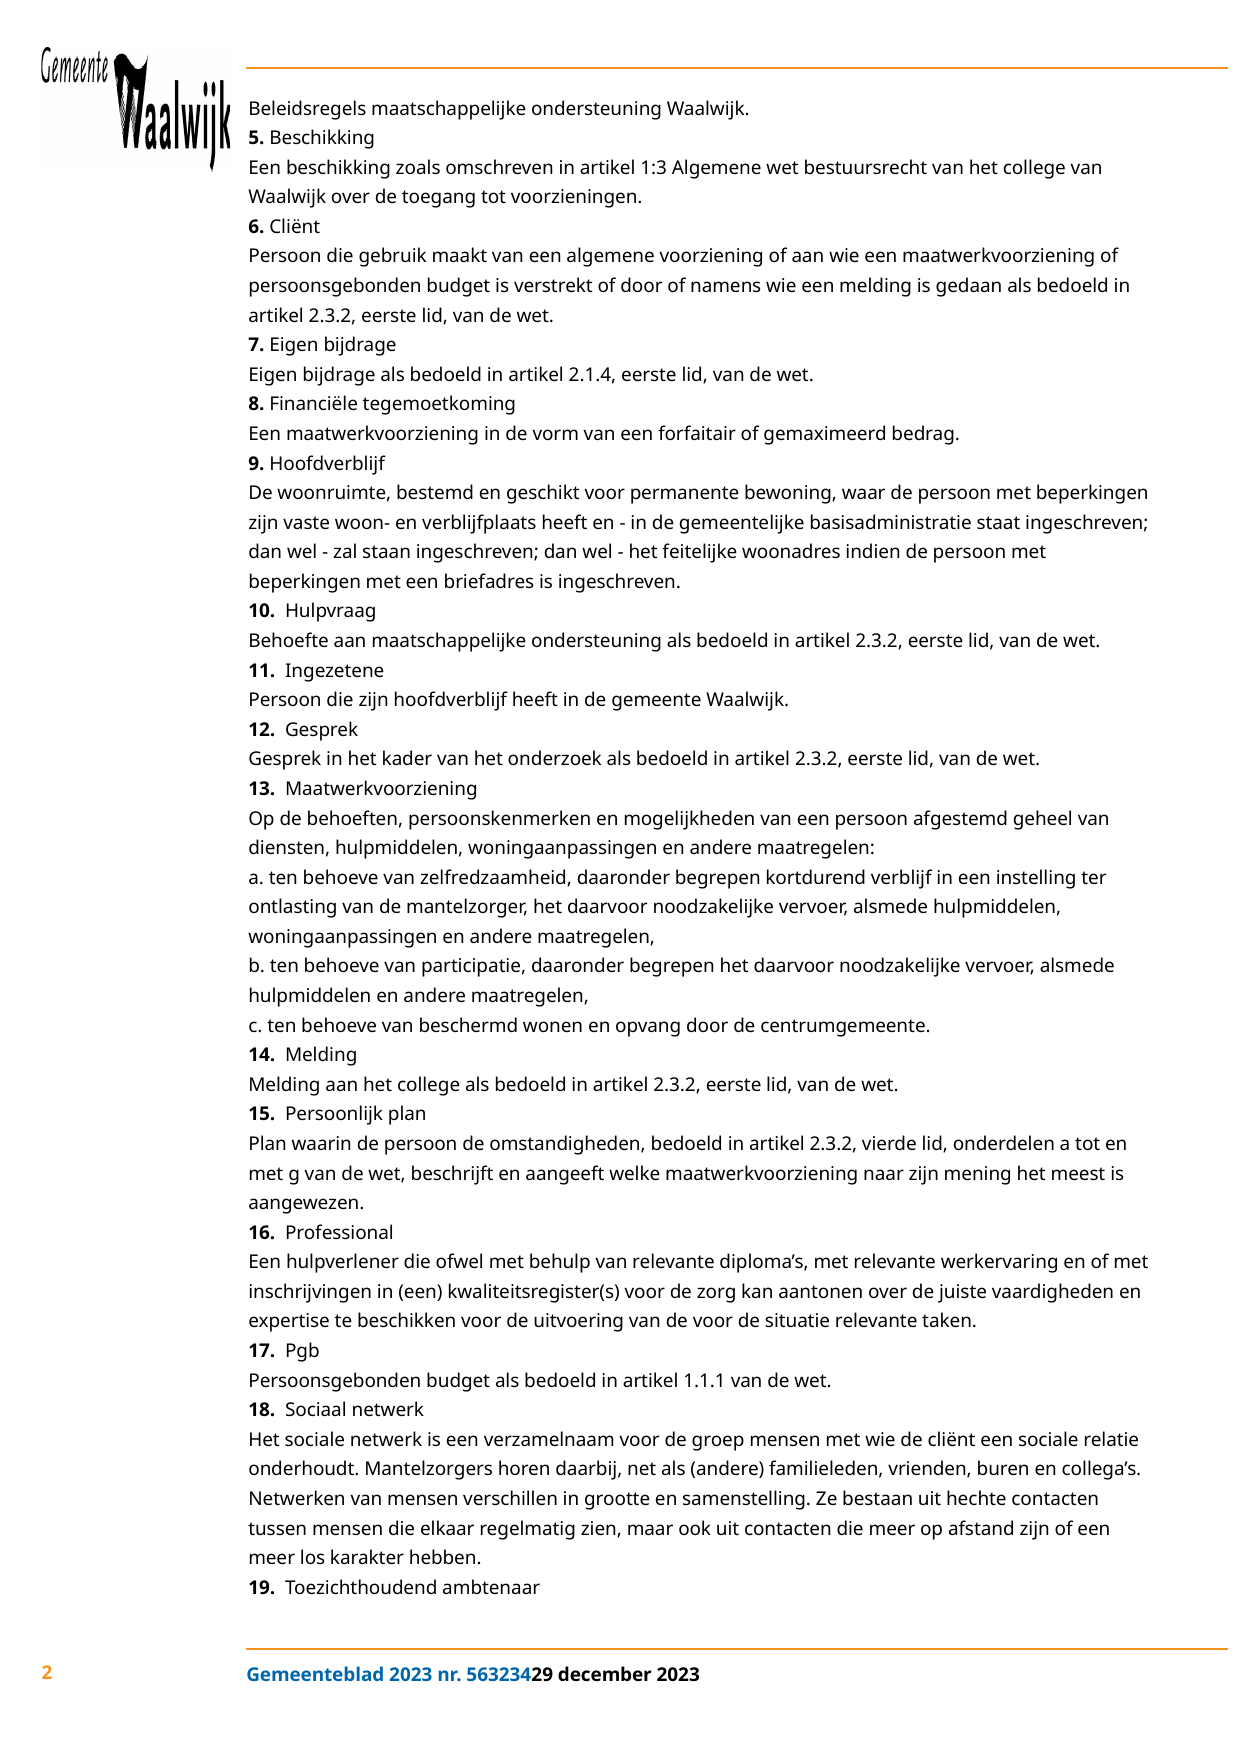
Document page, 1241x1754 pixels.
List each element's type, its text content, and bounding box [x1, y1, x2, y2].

text Melding aan het college als bedoeld in artikel 2.3.2, eerste lid, van de wet. [248, 1071, 1152, 1097]
text 12. Gesprek [248, 716, 1152, 742]
text Behoefte aan maatschappelijke ondersteuning als bedoeld in artikel 2.3.2, eerste lid, van de wet. [248, 627, 1152, 653]
text 5. Beschikking [248, 124, 1152, 150]
text De woonruimte, bestemd en geschikt voor permanente bewoning, waar de persoon met beperkingen zijn vaste woon- en verblijfplaats heeft en - in de gemeentelijke basisadministratie staat ingeschreven; dan wel - zal staan ingeschreven; dan wel - het feitelijke woonadres indien de persoon met beperkingen met een briefadres is ingeschreven. [248, 479, 1152, 594]
text Eigen bijdrage als bedoeld in artikel 2.1.4, eerste lid, van de wet. [248, 361, 1152, 387]
text Een maatwerkvoorziening in de vorm van een forfaitair of gemaximeerd bedrag. [248, 420, 1152, 446]
text Persoon die gebruik maakt van een algemene voorziening of aan wie een maatwerkvoorziening of persoonsgebonden budget is verstrekt of door of namens wie een melding is gedaan als bedoeld in artikel 2.3.2, eerste lid, van de wet. [248, 243, 1152, 328]
text Plan waarin de persoon de omstandigheden, bedoeld in artikel 2.3.2, vierde lid, onderdelen a tot en met g van de wet, beschrijft en aangeeft welke maatwerkvoorziening naar zijn mening het meest is aangewezen. [248, 1130, 1152, 1215]
picture [41, 47, 231, 172]
text 18. Sociaal netwerk [248, 1396, 1152, 1422]
text 10. Hulpvraag [248, 598, 1152, 623]
text Het sociale netwerk is een verzamelnaam voor de groep mensen met wie de cliënt een sociale relatie onderhoudt. Mantelzorgers horen daarbij, net als (andere) familieleden, vrienden, buren en collega’s. Netwerken van mensen verschillen in grootte en samenstelling. Ze bestaan uit hechte contacten tussen mensen die elkaar regelmatig zien, maar ook uit contacten die meer op afstand zijn of een meer los karakter hebben. [248, 1426, 1152, 1570]
text 17. Pgb [248, 1337, 1152, 1363]
text Persoon die zijn hoofdverblijf heeft in de gemeente Waalwijk. [248, 686, 1152, 712]
text c. ten behoeve van beschermd wonen en opvang door de centrumgemeente. [248, 1012, 1152, 1038]
text Een beschikking zoals omschreven in artikel 1:3 Algemene wet bestuursrecht van het college van Waalwijk over de toegang tot voorzieningen. [248, 154, 1152, 209]
text a. ten behoeve van zelfredzaamheid, daaronder begrepen kortdurend verblijf in een instelling ter ontlasting van de mantelzorger, het daarvoor noodzakelijke vervoer, alsmede hulpmiddelen, woningaanpassingen en andere maatregelen, [248, 864, 1152, 949]
text 6. Cliënt [248, 213, 1152, 239]
text 13. Maatwerkvoorziening [248, 775, 1152, 801]
text b. ten behoeve van participatie, daaronder begrepen het daarvoor noodzakelijke vervoer, alsmede hulpmiddelen en andere maatregelen, [248, 953, 1152, 1008]
text Persoonsgebonden budget als bedoeld in artikel 1.1.1 van de wet. [248, 1367, 1152, 1393]
text 15. Persoonlijk plan [248, 1101, 1152, 1126]
text Op de behoeften, persoonskenmerken en mogelijkheden van een persoon afgestemd geheel van diensten, hulpmiddelen, woningaanpassingen en andere maatregelen: [248, 805, 1152, 860]
text Een hulpverlener die ofwel met behulp van relevante diploma’s, met relevante werkervaring en of met inschrijvingen in (een) kwaliteitsregister(s) voor de zorg kan aantonen over de juiste vaardigheden en expertise te beschikken voor de uitvoering van de voor de situatie relevante taken. [248, 1248, 1152, 1333]
text 11. Ingezetene [248, 657, 1152, 683]
text Beleidsregels maatschappelijke ondersteuning Waalwijk. [248, 95, 1152, 121]
text 14. Melding [248, 1041, 1152, 1067]
text 16. Professional [248, 1219, 1152, 1245]
text 19. Toezichthoudend ambtenaar [248, 1574, 1152, 1600]
text 7. Eigen bijdrage [248, 331, 1152, 357]
text 8. Financiële tegemoetkoming [248, 391, 1152, 416]
text 9. Hoofdverblijf [248, 450, 1152, 476]
text Gesprek in het kader van het onderzoek als bedoeld in artikel 2.3.2, eerste lid, van de wet. [248, 746, 1152, 771]
